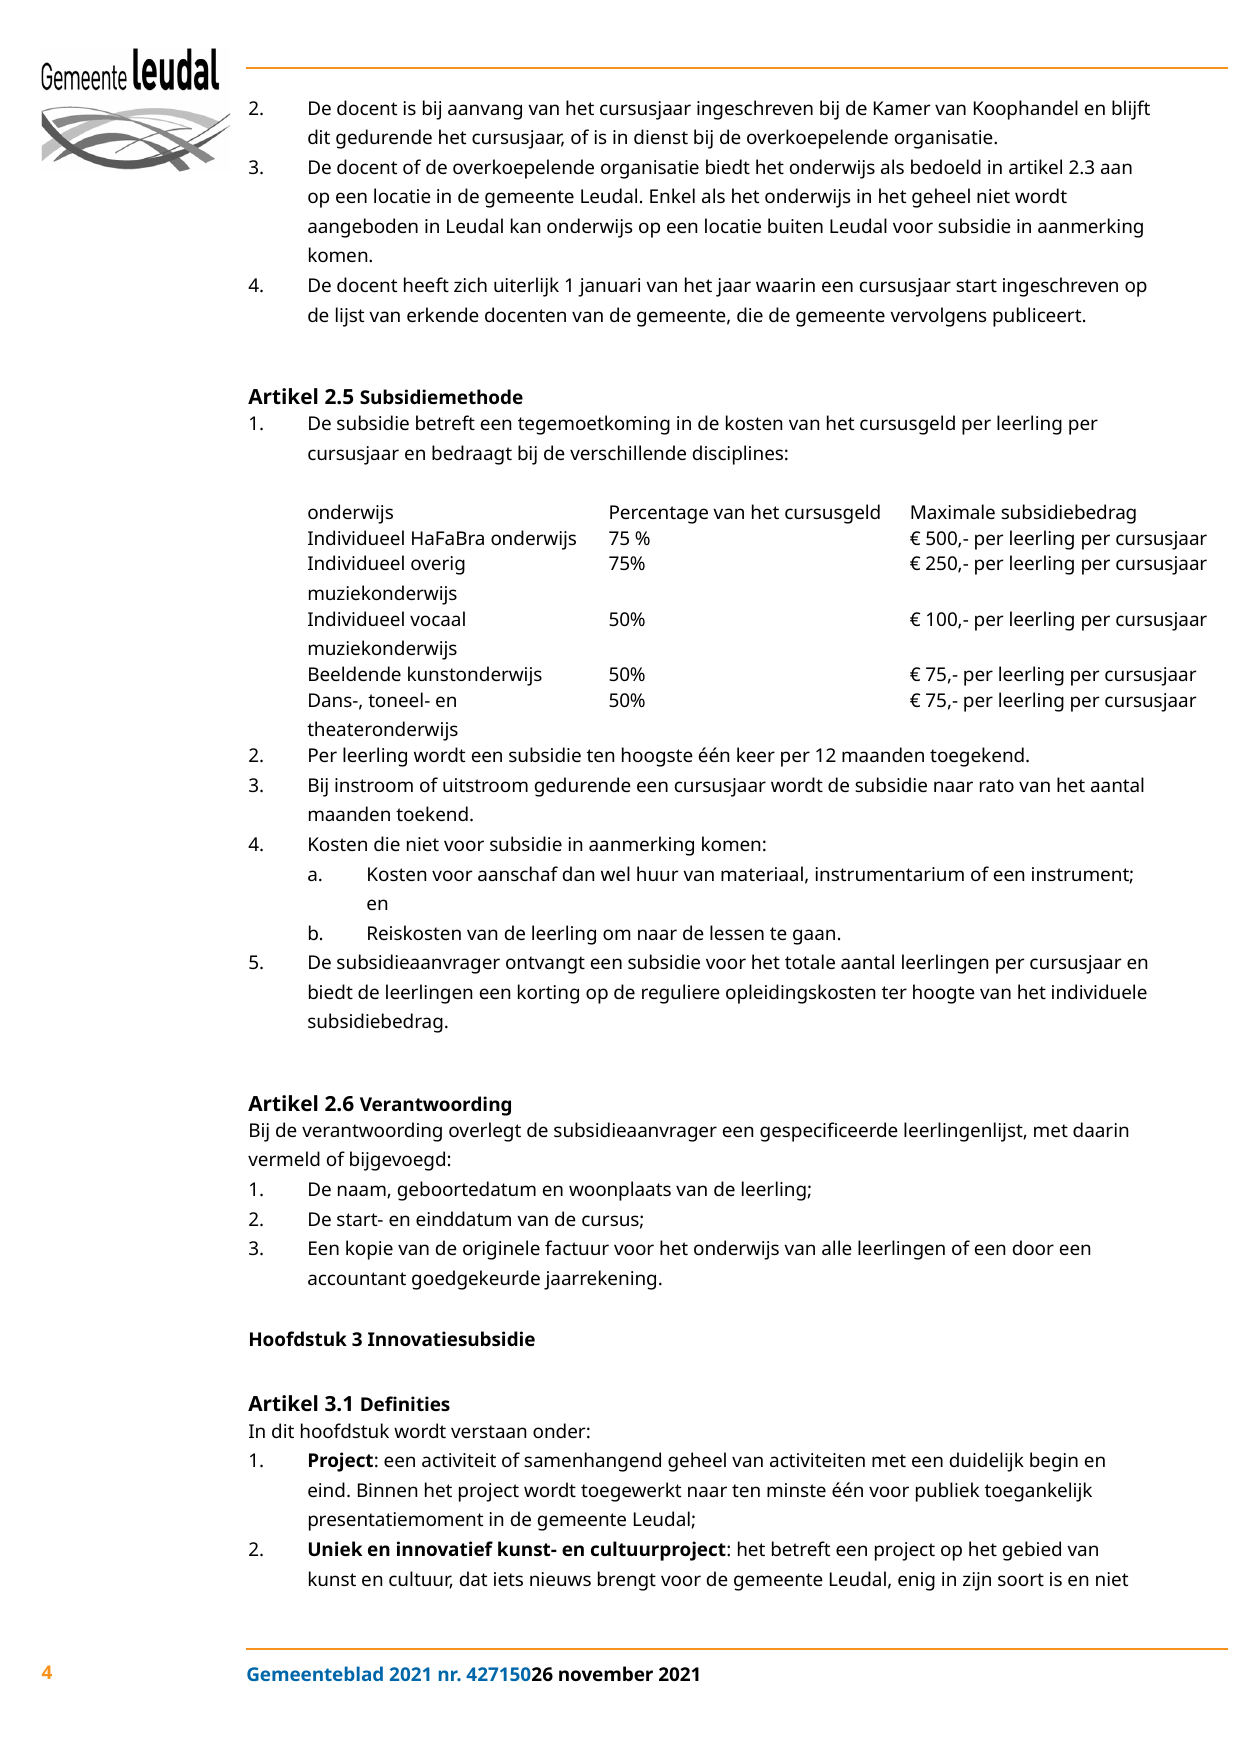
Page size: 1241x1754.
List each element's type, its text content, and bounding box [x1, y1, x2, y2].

list Een kopie van de originele factuur voor het onderwijs van alle leerlingen of een door een accountant goedgekeurde jaarrekening. [248, 1235, 1152, 1291]
table_cell 75 % [608, 525, 909, 551]
list Per leerling wordt een subsidie ten hoogste één keer per 12 maanden toegekend. [248, 742, 1152, 768]
table_cell 50% [608, 687, 909, 742]
list De subsidieaanvrager ontvangt een subsidie voor het totale aantal leerlingen per cursusjaar en biedt de leerlingen een korting op de reguliere opleidingskosten ter hoogte van het individuele subsidiebedrag. [248, 949, 1152, 1034]
table_cell Dans-, toneel- en theateronderwijs [307, 687, 608, 742]
table_cell Individueel HaFaBra onderwijs [307, 525, 608, 551]
table_cell € 250,- per leerling per cursusjaar [910, 551, 1211, 606]
list De start- en einddatum van de cursus; [248, 1206, 1152, 1232]
table_header Percentage van het cursusgeld [608, 499, 909, 525]
table_cell € 75,- per leerling per cursusjaar [910, 687, 1211, 742]
text Artikel 2.5 Subsidiemethode [248, 382, 1152, 410]
list Reiskosten van de leerling om naar de lessen te gaan. [307, 920, 1152, 946]
text Artikel 3.1 Definities [248, 1389, 1152, 1418]
table_header Maximale subsidiebedrag [910, 499, 1211, 525]
list De docent heeft zich uiterlijk 1 januari van het jaar waarin een cursusjaar start ingeschreven op de lijst van erkende docenten van de gemeente, die de gemeente vervolgens publiceert. [248, 272, 1152, 328]
table_cell 50% [608, 661, 909, 687]
list De subsidie betreft een tegemoetkoming in de kosten van het cursusgeld per leerling per cursusjaar en bedraagt bij de verschillende disciplines: [248, 410, 1152, 466]
table_cell € 75,- per leerling per cursusjaar [910, 661, 1211, 687]
table_cell Beeldende kunstonderwijs [307, 661, 608, 687]
list De naam, geboortedatum en woonplaats van de leerling; [248, 1176, 1152, 1202]
table_cell 50% [608, 606, 909, 661]
list Kosten voor aanschaf dan wel huur van materiaal, instrumentarium of een instrument; en [307, 861, 1152, 916]
list De docent is bij aanvang van het cursusjaar ingeschreven bij de Kamer van Koophandel en blijft dit gedurende het cursusjaar, of is in dienst bij de overkoepelende organisatie. [248, 95, 1152, 150]
table_cell 75% [608, 551, 909, 606]
table_header onderwijs [307, 499, 608, 525]
list Uniek en innovatief kunst- en cultuurproject: het betreft een project op het gebied van kunst en cultuur, dat iets nieuws brengt voor de gemeente Leudal, enig in zijn soort is en niet [248, 1536, 1152, 1592]
list Bij instroom of uitstroom gedurende een cursusjaar wordt de subsidie naar rato van het aantal maanden toekend. [248, 772, 1152, 827]
text In dit hoofdstuk wordt verstaan onder: [248, 1418, 1152, 1444]
text Hoofdstuk 3 Innovatiesubsidie [248, 1324, 1152, 1353]
table_cell Individueel vocaal muziekonderwijs [307, 606, 608, 661]
picture [41, 47, 231, 172]
list Kosten die niet voor subsidie in aanmerking komen: [248, 831, 1152, 857]
table_cell € 100,- per leerling per cursusjaar [910, 606, 1211, 661]
table_cell € 500,- per leerling per cursusjaar [910, 525, 1211, 551]
list Project: een activiteit of samenhangend geheel van activiteiten met een duidelijk begin en eind. Binnen het project wordt toegewerkt naar ten minste één voor publiek toegankelijk presentatiemoment in de gemeente Leudal; [248, 1447, 1152, 1532]
list De docent of de overkoepelende organisatie biedt het onderwijs als bedoeld in artikel 2.3 aan op een locatie in de gemeente Leudal. Enkel als het onderwijs in het geheel niet wordt aangeboden in Leudal kan onderwijs op een locatie buiten Leudal voor subsidie in aanmerking komen. [248, 154, 1152, 268]
table_cell Individueel overig muziekonderwijs [307, 551, 608, 606]
text Bij de verantwoording overlegt de subsidieaanvrager een gespecificeerde leerlingenlijst, met daarin vermeld of bijgevoegd: [248, 1117, 1152, 1172]
text Artikel 2.6 Verantwoording [248, 1089, 1152, 1117]
